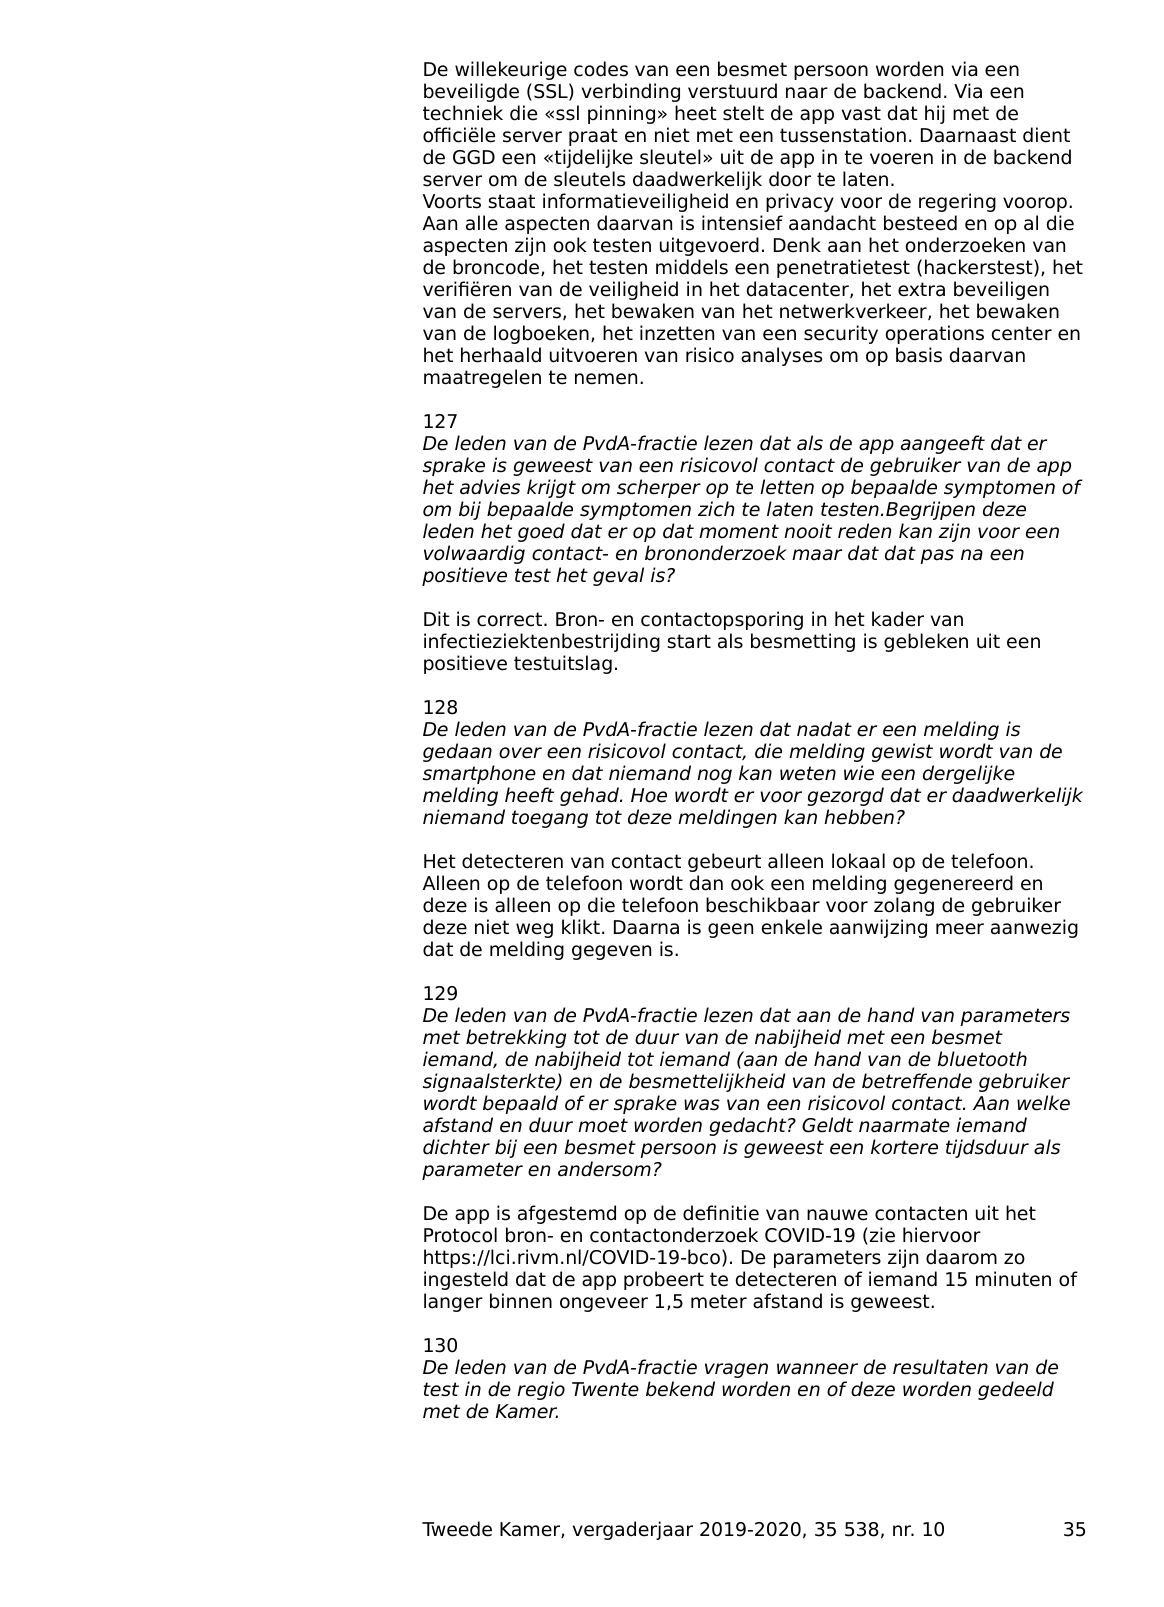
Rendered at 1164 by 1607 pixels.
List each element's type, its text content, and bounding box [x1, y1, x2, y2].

text Dit is correct. Bron- en contactopsporing in het kader van infectieziektenbestrijding start als besmetting is gebleken uit een positieve testuitslag. [422, 609, 1087, 675]
text De leden van de PvdA-fractie lezen dat als de app aangeeft dat er sprake is geweest van een risicovol contact de gebruiker van de app het advies krijgt om scherper op te letten op bepaalde symptomen of om bij bepaalde symptomen zich te laten testen.Begrijpen deze leden het goed dat er op dat moment nooit reden kan zijn voor een volwaardig contact- en brononderzoek maar dat dat pas na een positieve test het geval is? [422, 433, 1087, 587]
text 130 [422, 1335, 1087, 1357]
text De leden van de PvdA-fractie lezen dat aan de hand van parameters met betrekking tot de duur van de nabijheid met een besmet iemand, de nabijheid tot iemand (aan de hand van de bluetooth signaalsterkte) en de besmettelijkheid van de betreffende gebruiker wordt bepaald of er sprake was van een risicovol contact. Aan welke afstand en duur moet worden gedacht? Geldt naarmate iemand dichter bij een besmet persoon is geweest een kortere tijdsduur als parameter en andersom? [422, 1005, 1087, 1181]
text Het detecteren van contact gebeurt alleen lokaal op de telefoon. Alleen op de telefoon wordt dan ook een melding gegenereerd en deze is alleen op die telefoon beschikbaar voor zolang de gebruiker deze niet weg klikt. Daarna is geen enkele aanwijzing meer aanwezig dat de melding gegeven is. [422, 851, 1087, 961]
text 127 [422, 411, 1087, 433]
text De willekeurige codes van een besmet persoon worden via een beveiligde (SSL) verbinding verstuurd naar de backend. Via een techniek die «ssl pinning» heet stelt de app vast dat hij met de officiële server praat en niet met een tussenstation. Daarnaast dient de GGD een «tijdelijke sleutel» uit de app in te voeren in de backend server om de sleutels daadwerkelijk door te laten. [422, 59, 1087, 191]
text De app is afgestemd op de definitie van nauwe contacten uit het Protocol bron- en contactonderzoek COVID-19 (zie hiervoor https://lci.rivm.nl/COVID-19-bco). De parameters zijn daarom zo ingesteld dat de app probeert te detecteren of iemand 15 minuten of langer binnen ongeveer 1,5 meter afstand is geweest. [422, 1203, 1087, 1313]
text Voorts staat informatieveiligheid en privacy voor de regering voorop. Aan alle aspecten daarvan is intensief aandacht besteed en op al die aspecten zijn ook testen uitgevoerd. Denk aan het onderzoeken van de broncode, het testen middels een penetratietest (hackerstest), het verifiëren van de veiligheid in het datacenter, het extra beveiligen van de servers, het bewaken van het netwerkverkeer, het bewaken van de logboeken, het inzetten van een security operations center en het herhaald uitvoeren van risico analyses om op basis daarvan maatregelen te nemen. [422, 191, 1087, 389]
text De leden van de PvdA-fractie vragen wanneer de resultaten van de test in de regio Twente bekend worden en of deze worden gedeeld met de Kamer. [422, 1357, 1087, 1423]
text De leden van de PvdA-fractie lezen dat nadat er een melding is gedaan over een risicovol contact, die melding gewist wordt van de smartphone en dat niemand nog kan weten wie een dergelijke melding heeft gehad. Hoe wordt er voor gezorgd dat er daadwerkelijk niemand toegang tot deze meldingen kan hebben? [422, 719, 1087, 829]
text 129 [422, 983, 1087, 1005]
text 128 [422, 697, 1087, 719]
